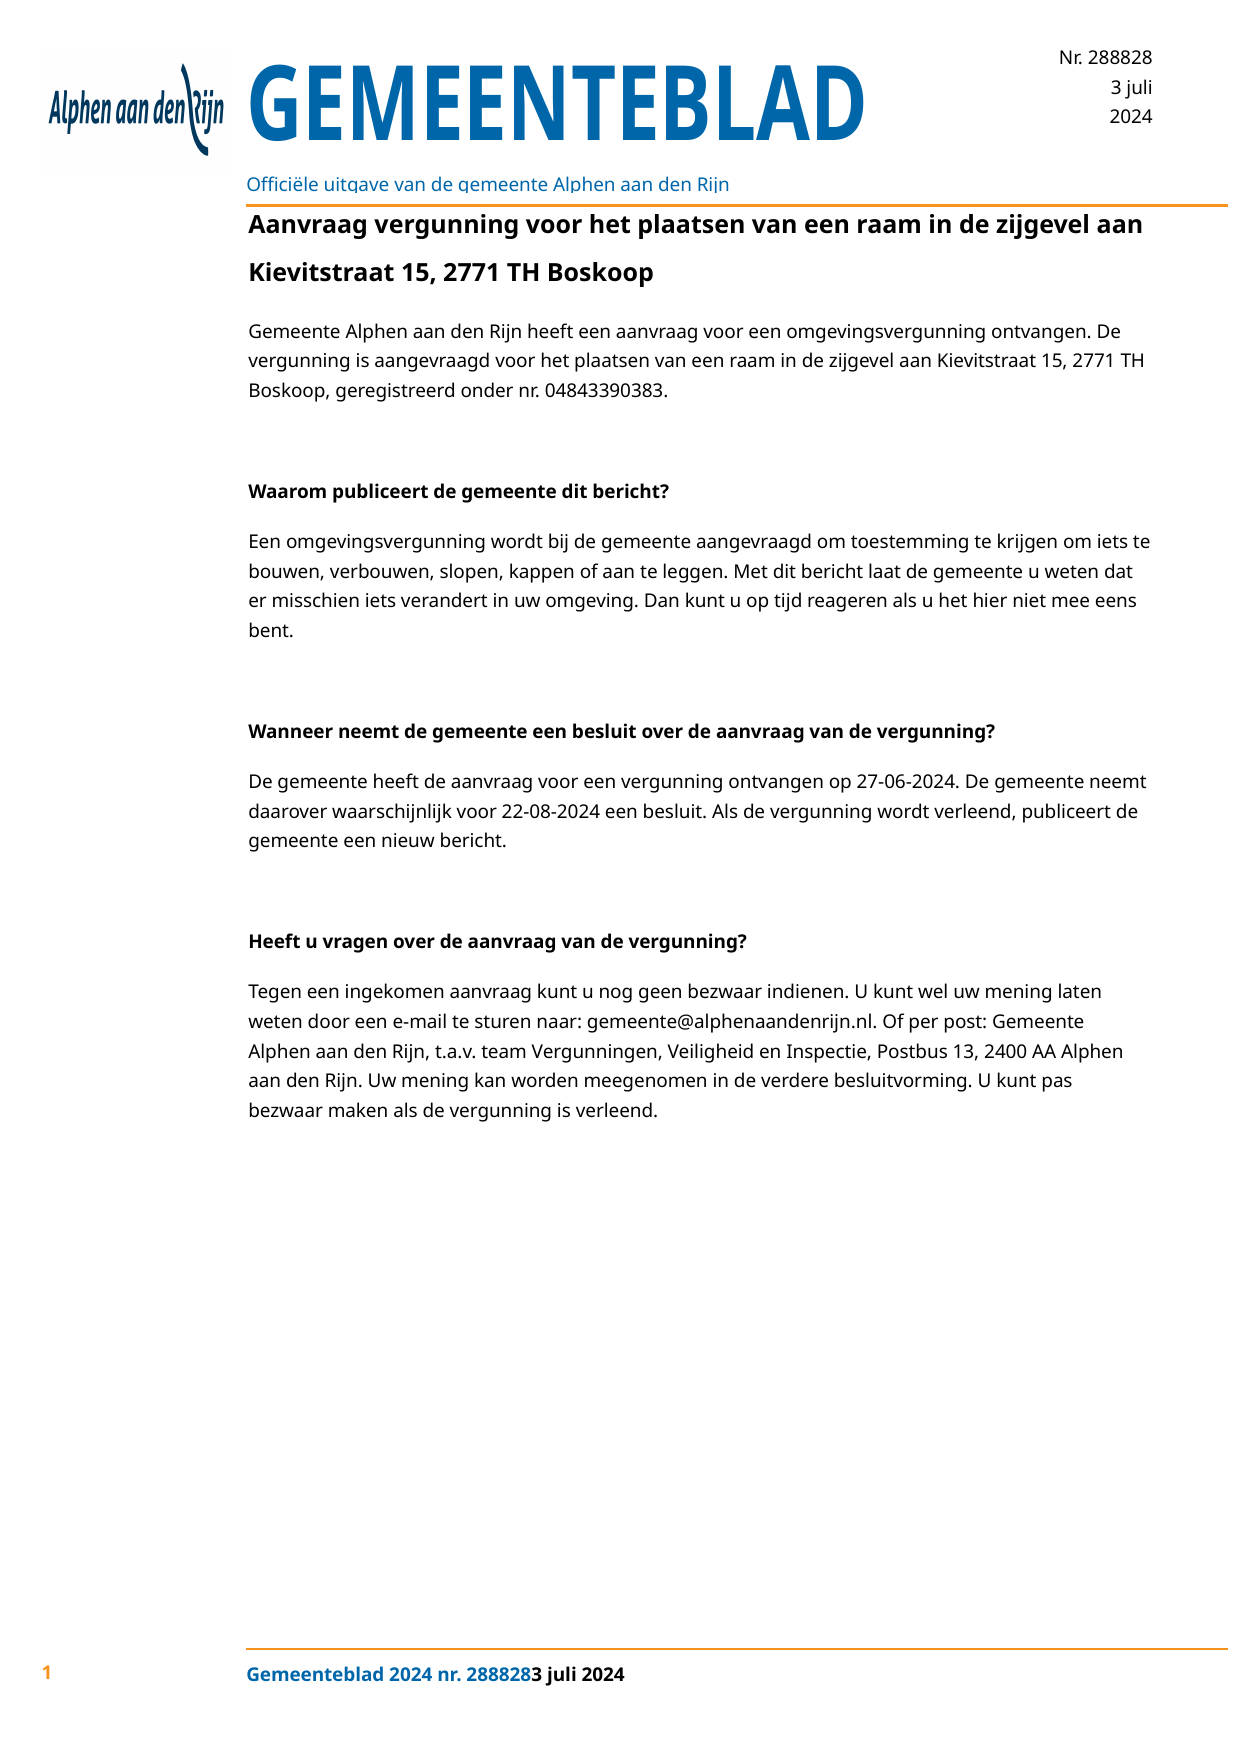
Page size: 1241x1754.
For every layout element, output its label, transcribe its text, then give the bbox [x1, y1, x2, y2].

text Een omgevingsvergunning wordt bij de gemeente aangevraagd om toestemming te krijgen om iets te bouwen, verbouwen, slopen, kappen of aan te leggen. Met dit bericht laat de gemeente u weten dat er misschien iets verandert in uw omgeving. Dan kunt u op tijd reageren als u het hier niet mee eens bent. [248, 528, 1152, 643]
text De gemeente heeft de aanvraag voor een vergunning ontvangen op 27-06-2024. De gemeente neemt daarover waarschijnlijk voor 22-08-2024 een besluit. Als de vergunning wordt verleend, publiceert de gemeente een nieuw bericht. [248, 768, 1152, 853]
text Waarom publiceert de gemeente dit bericht? [248, 478, 1152, 504]
text Aanvraag vergunning voor het plaatsen van een raam in de zijgevel aan Kievitstraat 15, 2771 TH Boskoop [248, 207, 1152, 288]
picture [41, 47, 231, 172]
text Heeft u vragen over de aanvraag van de vergunning? [248, 928, 1152, 954]
text Gemeente Alphen aan den Rijn heeft een aanvraag voor een omgevingsvergunning ontvangen. De vergunning is aangevraagd voor het plaatsen van een raam in de zijgevel aan Kievitstraat 15, 2771 TH Boskoop, geregistreerd onder nr. 04843390383. [248, 318, 1152, 403]
text Wanneer neemt de gemeente een besluit over de aanvraag van de vergunning? [248, 718, 1152, 744]
text Tegen een ingekomen aanvraag kunt u nog geen bezwaar indienen. U kunt wel uw mening laten weten door een e-mail te sturen naar: gemeente@alphenaandenrijn.nl. Of per post: Gemeente Alphen aan den Rijn, t.a.v. team Vergunningen, Veiligheid en Inspectie, Postbus 13, 2400 AA Alphen aan den Rijn. Uw mening kan worden meegenomen in de verdere besluitvorming. U kunt pas bezwaar maken als de vergunning is verleend. [248, 979, 1152, 1123]
